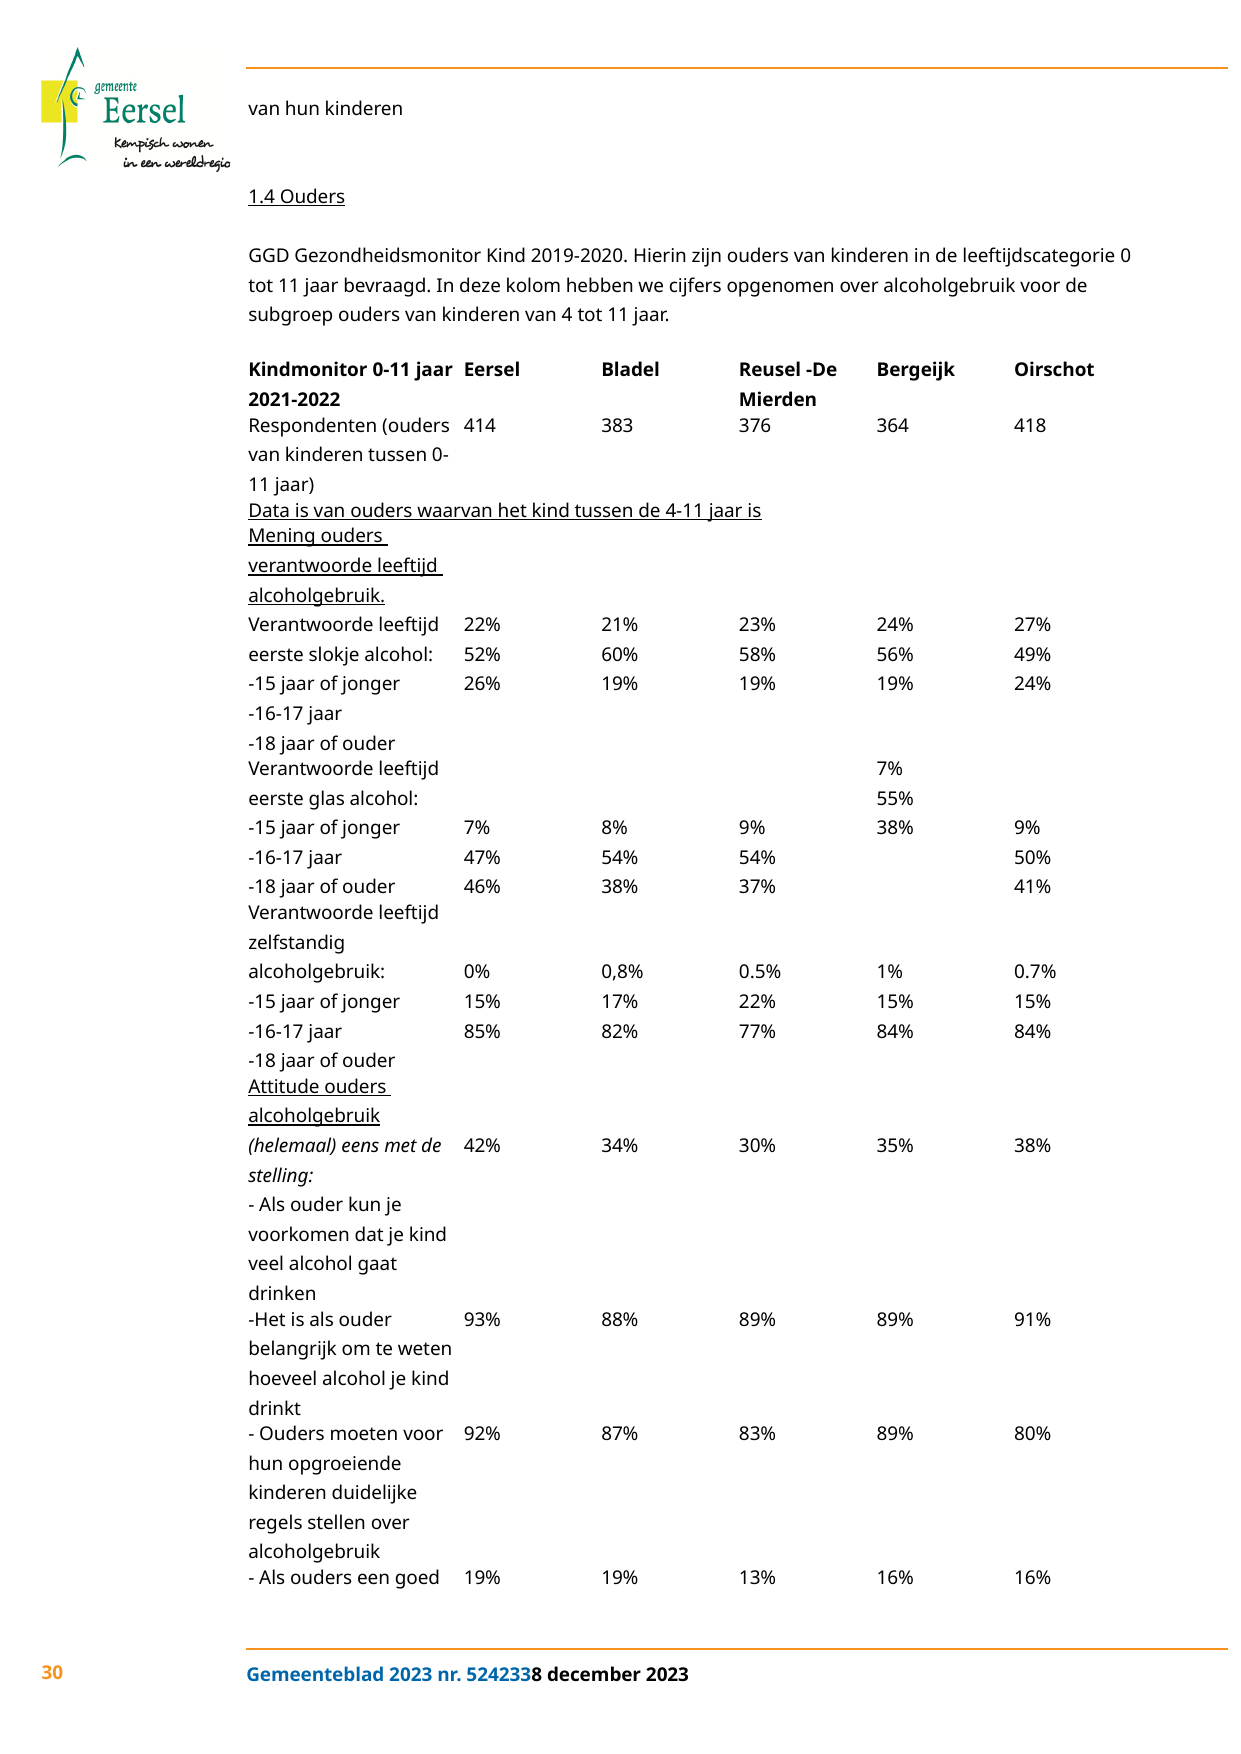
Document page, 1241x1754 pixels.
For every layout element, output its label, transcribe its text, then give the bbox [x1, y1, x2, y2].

table_cell 19% [601, 1565, 739, 1590]
table_cell 22% 52% 26% [464, 523, 601, 755]
table_cell [598, 95, 736, 121]
table_cell 414 [464, 412, 601, 497]
table_cell Kindmonitor 0-11 jaar 2021-2022 [248, 357, 463, 412]
table_cell 23% 58% 19% [739, 523, 876, 755]
table_cell 13% [739, 1565, 876, 1590]
table_header 1.4 Ouders GGD Gezondheidsmonitor Kind 2019-2020. Hierin zijn ouders van kinderen in de leeftijdscategorie 0 tot 11 jaar bevraagd. In deze kolom hebben we cijfers opgenomen over alcoholgebruik voor de subgroep ouders van kinderen van 4 tot 11 jaar. [248, 183, 1152, 357]
table_cell 7% 55% 38% [876, 755, 1014, 899]
table_cell 88% [601, 1306, 739, 1420]
table_cell 91% [1014, 1306, 1152, 1420]
table_cell van hun kinderen [248, 95, 459, 121]
table_cell Reusel -De Mierden [739, 357, 876, 412]
table_cell 7% 47% 46% [464, 755, 601, 899]
table_cell 9% 54% 37% [739, 755, 876, 899]
table_cell 30% [739, 1073, 876, 1306]
table_cell 35% [876, 1073, 1014, 1306]
table_cell 89% [876, 1306, 1014, 1420]
table_cell 0.7% 15% 84% [1014, 900, 1152, 1073]
table_cell 92% [464, 1420, 601, 1564]
table_cell Attitude ouders alcoholgebruik (helemaal) eens met de stelling: - Als ouder kun je voorkomen dat je kind veel alcohol gaat drinken [248, 1073, 463, 1306]
table_cell 364 [876, 412, 1014, 497]
table_cell 0.5% 22% 77% [739, 900, 876, 1073]
table_cell 0,8% 17% 82% [601, 900, 739, 1073]
table_cell 24% 56% 19% [876, 523, 1014, 755]
table_cell Eersel [464, 357, 601, 412]
table_cell 34% [601, 1073, 739, 1306]
table_cell Bergeijk [876, 357, 1014, 412]
table_cell 80% [1014, 1420, 1152, 1564]
table_cell Verantwoorde leeftijd zelfstandig alcoholgebruik: -15 jaar of jonger -16-17 jaar -18 jaar of ouder [248, 900, 463, 1073]
table_cell 0% 15% 85% [464, 900, 601, 1073]
picture [41, 47, 231, 172]
table_cell 418 [1014, 412, 1152, 497]
table_cell 16% [1014, 1565, 1152, 1590]
table_cell 376 [739, 412, 876, 497]
table_cell Mening ouders verantwoorde leeftijd alcoholgebruik. Verantwoorde leeftijd eerste slokje alcohol: -15 jaar of jonger -16-17 jaar -18 jaar of ouder [248, 523, 463, 755]
table_cell 93% [464, 1306, 601, 1420]
table_cell -Het is als ouder belangrijk om te weten hoeveel alcohol je kind drinkt [248, 1306, 463, 1420]
table_cell 42% [464, 1073, 601, 1306]
table_cell 27% 49% 24% [1014, 523, 1152, 755]
table_cell [736, 95, 874, 121]
table_cell Respondenten (ouders van kinderen tussen 0-11 jaar) [248, 412, 463, 497]
table_cell [459, 95, 597, 121]
table_cell 383 [601, 412, 739, 497]
table_cell - Als ouders een goed [248, 1565, 463, 1590]
table_cell 38% [1014, 1073, 1152, 1306]
table_cell Verantwoorde leeftijd eerste glas alcohol: -15 jaar of jonger -16-17 jaar -18 jaar of ouder [248, 755, 463, 899]
table_cell 16% [876, 1565, 1014, 1590]
table_cell 19% [464, 1565, 601, 1590]
table_cell 89% [739, 1306, 876, 1420]
table_cell 89% [876, 1420, 1014, 1564]
table_cell [1013, 95, 1152, 121]
table_cell Data is van ouders waarvan het kind tussen de 4-11 jaar is [248, 497, 1152, 523]
table_cell 8% 54% 38% [601, 755, 739, 899]
table_cell Oirschot [1014, 357, 1152, 412]
table_cell 21% 60% 19% [601, 523, 739, 755]
table_cell 1% 15% 84% [876, 900, 1014, 1073]
table_cell Bladel [601, 357, 739, 412]
table_cell 87% [601, 1420, 739, 1564]
table_cell 9% 50% 41% [1014, 755, 1152, 899]
table_cell - Ouders moeten voor hun opgroeiende kinderen duidelijke regels stellen over alcoholgebruik [248, 1420, 463, 1564]
table_cell 83% [739, 1420, 876, 1564]
table_cell [875, 95, 1013, 121]
